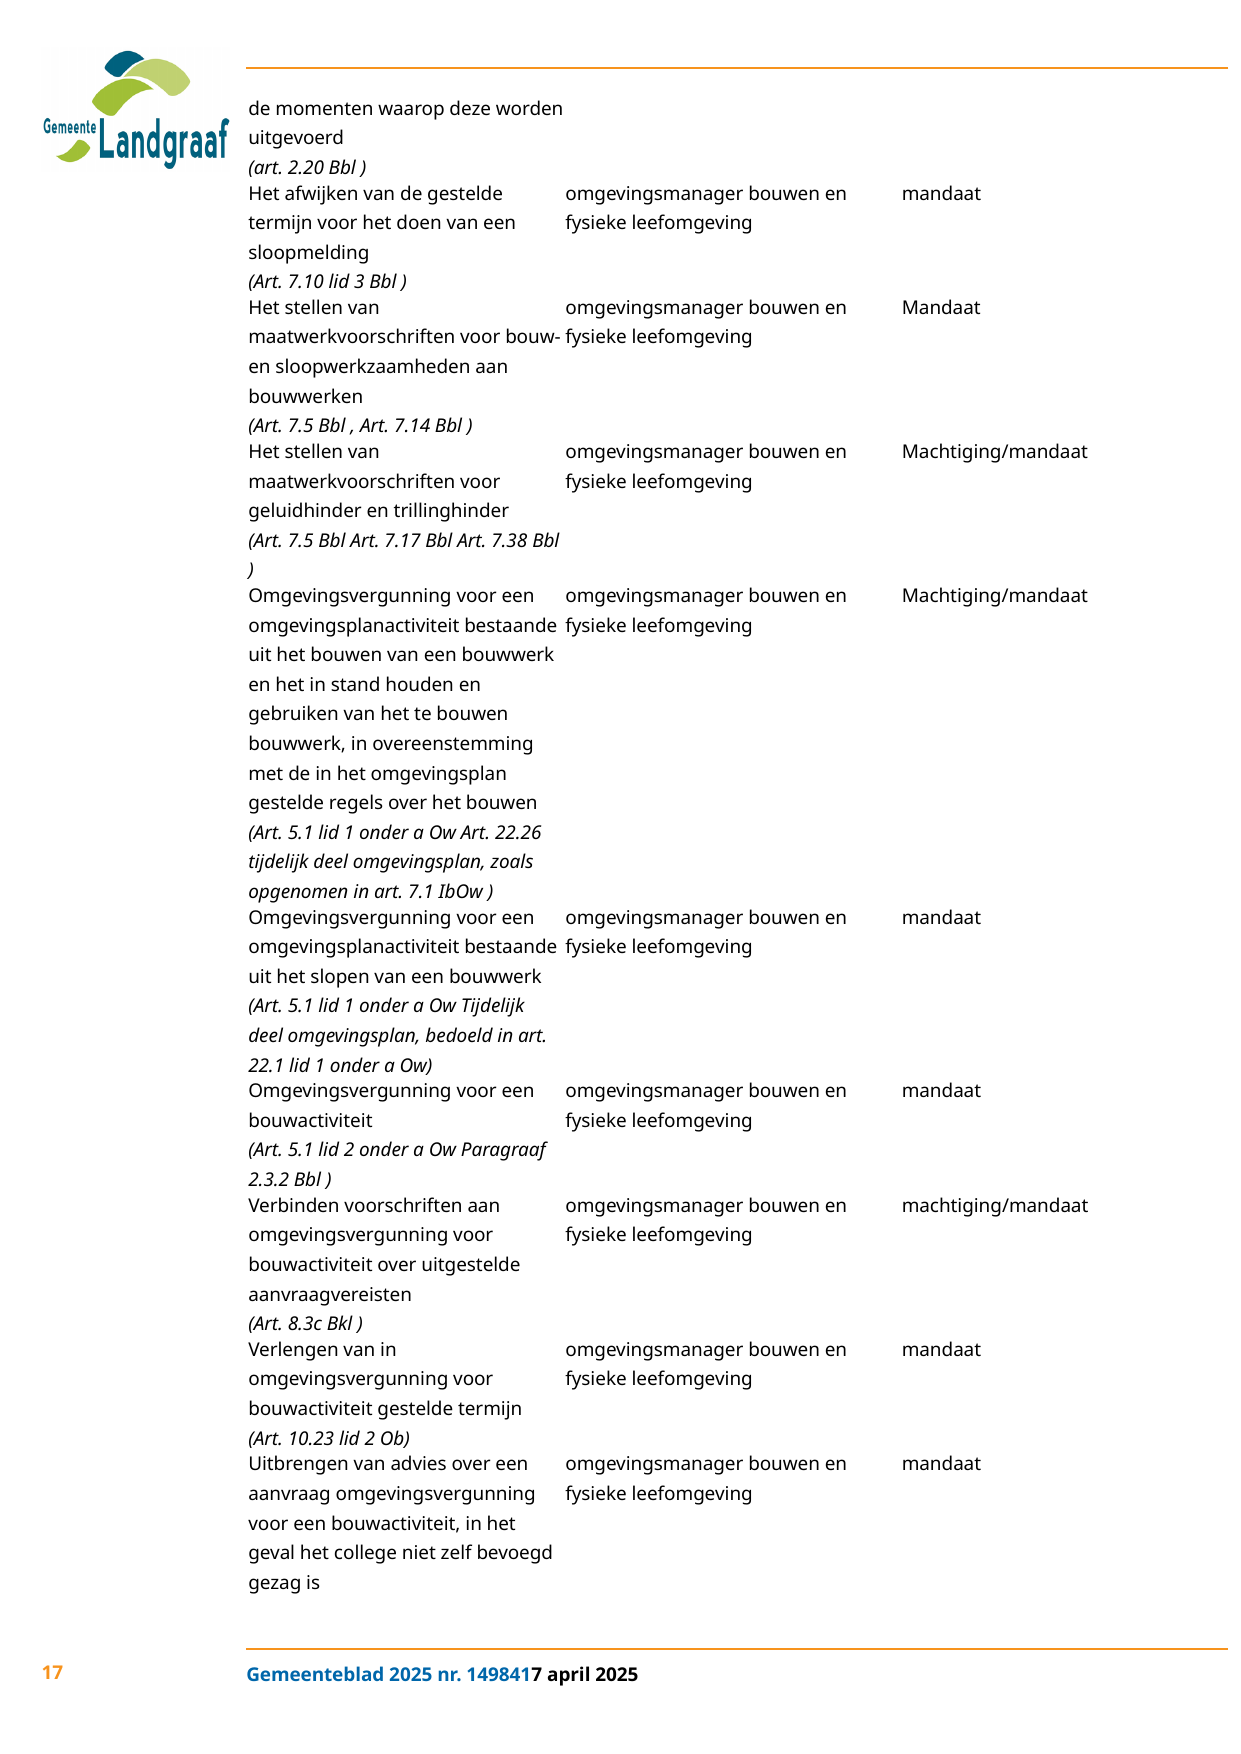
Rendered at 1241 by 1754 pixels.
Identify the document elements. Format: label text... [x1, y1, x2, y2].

table_cell mandaat [902, 1336, 1152, 1451]
table_cell machtiging/mandaat [902, 1192, 1152, 1336]
table_cell [902, 95, 1152, 180]
table_cell Omgevingsvergunning voor een omgevingsplanactiviteit bestaande uit het bouwen van een bouwwerk en het in stand houden en gebruiken van het te bouwen bouwwerk, in overeenstemming met de in het omgevingsplan gestelde regels over het bouwen (Art. 5.1 lid 1 onder a Ow Art. 22.26 tijdelijk deel omgevingsplan, zoals opgenomen in art. 7.1 IbOw ) [248, 582, 565, 904]
picture [41, 47, 231, 172]
table_cell Machtiging/mandaat [902, 582, 1152, 904]
table_cell omgevingsmanager bouwen en fysieke leefomgeving [565, 1336, 902, 1451]
table_cell Het afwijken van de gestelde termijn voor het doen van een sloopmelding (Art. 7.10 lid 3 Bbl ) [248, 180, 565, 294]
table_cell omgevingsmanager bouwen en fysieke leefomgeving [565, 582, 902, 904]
table_cell Machtiging/mandaat [902, 438, 1152, 582]
table_cell Uitbrengen van advies over een aanvraag omgevingsvergunning voor een bouwactiviteit, in het geval het college niet zelf bevoegd gezag is [248, 1451, 565, 1594]
table_cell Omgevingsvergunning voor een bouwactiviteit (Art. 5.1 lid 2 onder a Ow Paragraaf 2.3.2 Bbl ) [248, 1078, 565, 1192]
table_cell de momenten waarop deze worden uitgevoerd (art. 2.20 Bbl ) [248, 95, 565, 180]
table_cell mandaat [902, 1451, 1152, 1594]
table_cell omgevingsmanager bouwen en fysieke leefomgeving [565, 1192, 902, 1336]
table_cell omgevingsmanager bouwen en fysieke leefomgeving [565, 180, 902, 294]
table_cell omgevingsmanager bouwen en fysieke leefomgeving [565, 294, 902, 438]
table_cell mandaat [902, 180, 1152, 294]
table_cell Verbinden voorschriften aan omgevingsvergunning voor bouwactiviteit over uitgestelde aanvraagvereisten (Art. 8.3c Bkl ) [248, 1192, 565, 1336]
table_cell Verlengen van in omgevingsvergunning voor bouwactiviteit gestelde termijn (Art. 10.23 lid 2 Ob) [248, 1336, 565, 1451]
table_cell Mandaat [902, 294, 1152, 438]
table_cell omgevingsmanager bouwen en fysieke leefomgeving [565, 438, 902, 582]
table_cell mandaat [902, 904, 1152, 1077]
table_cell mandaat [902, 1078, 1152, 1192]
table_cell Het stellen van maatwerkvoorschriften voor bouw- en sloopwerkzaamheden aan bouwwerken (Art. 7.5 Bbl , Art. 7.14 Bbl ) [248, 294, 565, 438]
table_cell omgevingsmanager bouwen en fysieke leefomgeving [565, 1451, 902, 1594]
table_cell omgevingsmanager bouwen en fysieke leefomgeving [565, 904, 902, 1077]
table_cell Omgevingsvergunning voor een omgevingsplanactiviteit bestaande uit het slopen van een bouwwerk (Art. 5.1 lid 1 onder a Ow Tijdelijk deel omgevingsplan, bedoeld in art. 22.1 lid 1 onder a Ow) [248, 904, 565, 1077]
table_cell omgevingsmanager bouwen en fysieke leefomgeving [565, 1078, 902, 1192]
table_cell [565, 95, 902, 180]
table_cell Het stellen van maatwerkvoorschriften voor geluidhinder en trillinghinder (Art. 7.5 Bbl Art. 7.17 Bbl Art. 7.38 Bbl ) [248, 438, 565, 582]
